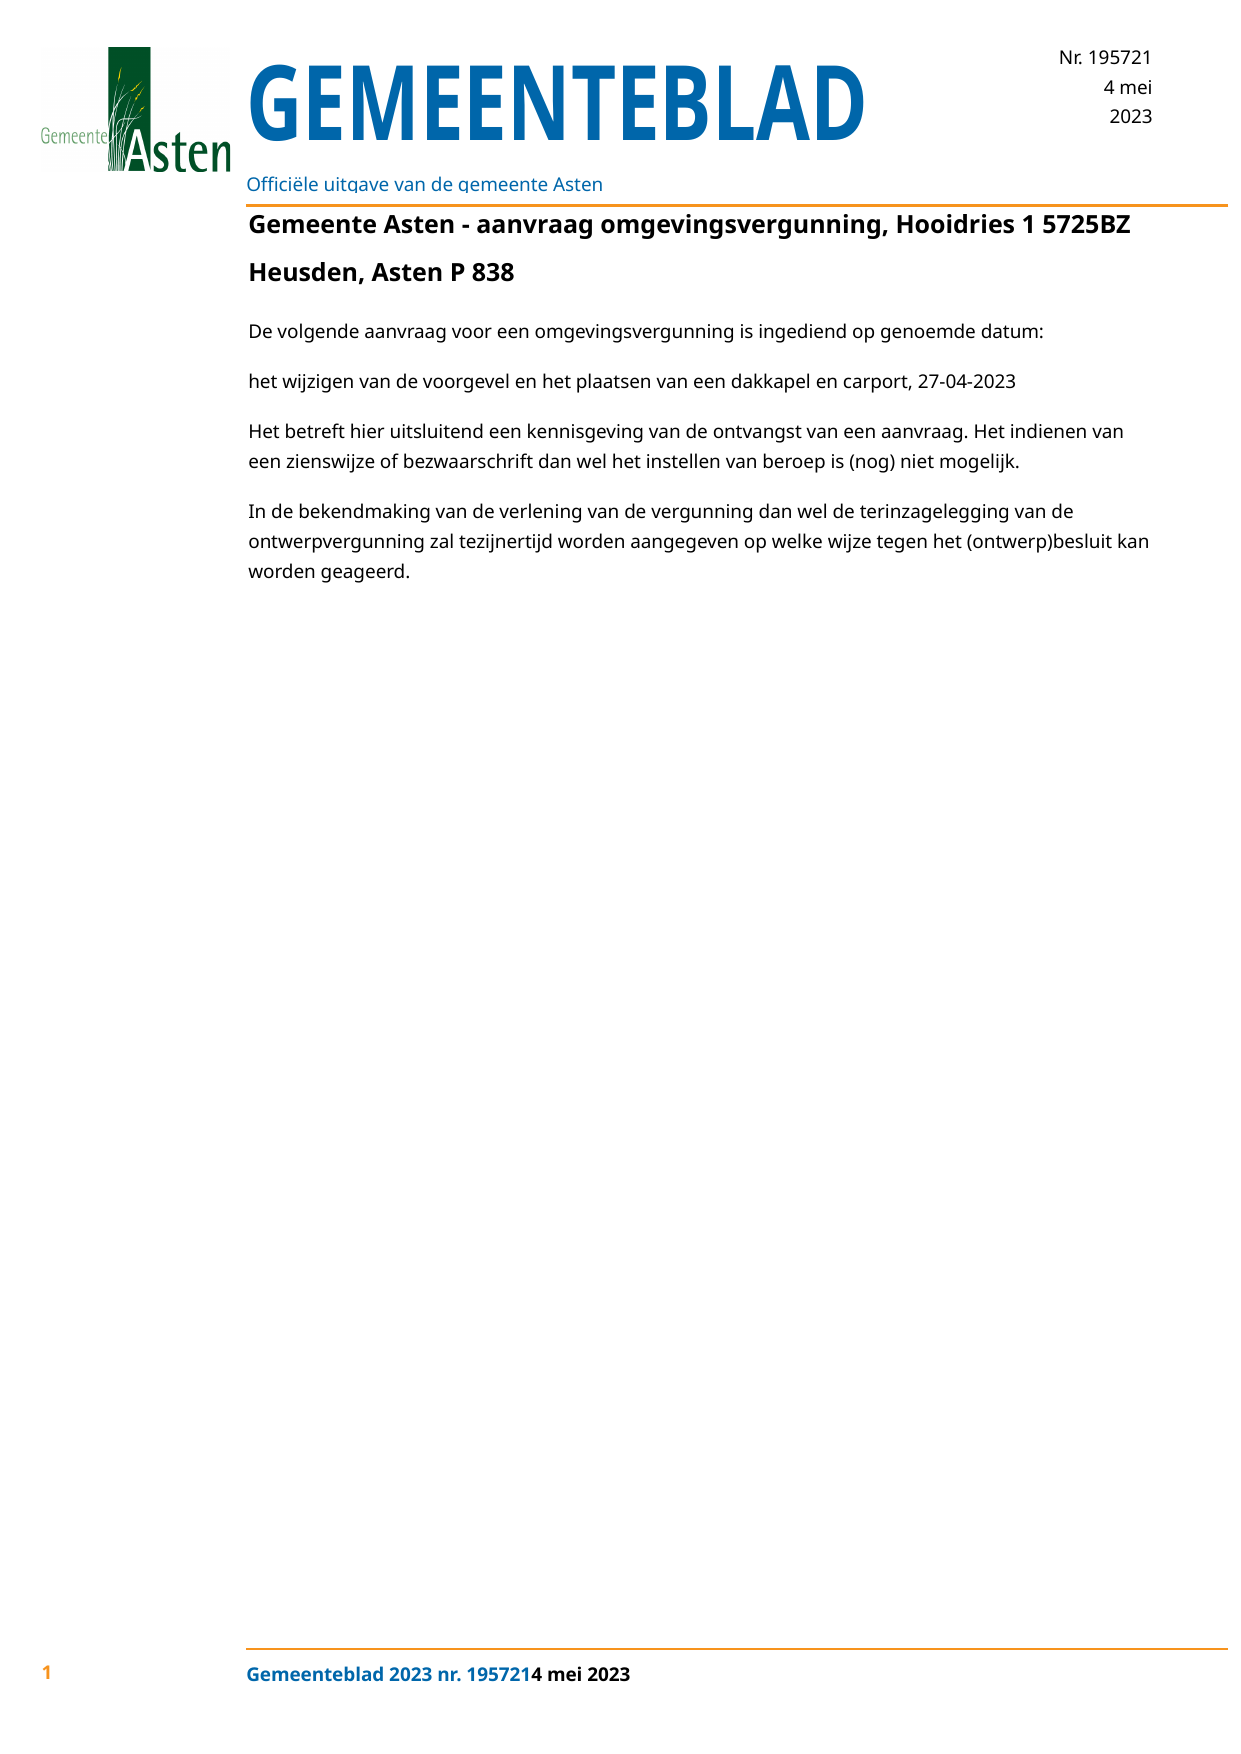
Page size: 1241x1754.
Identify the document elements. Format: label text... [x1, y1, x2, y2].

text Gemeente Asten - aanvraag omgevingsvergunning, Hooidries 1 5725BZ Heusden, Asten P 838 [248, 207, 1152, 288]
text het wijzigen van de voorgevel en het plaatsen van een dakkapel en carport, 27-04-2023 [248, 368, 1152, 394]
picture [41, 47, 231, 172]
text In de bekendmaking van de verlening van de vergunning dan wel de terinzagelegging van de ontwerpvergunning zal tezijnertijd worden aangegeven op welke wijze tegen het (ontwerp)besluit kan worden geageerd. [248, 499, 1152, 584]
text De volgende aanvraag voor een omgevingsvergunning is ingediend op genoemde datum: [248, 318, 1152, 344]
text Het betreft hier uitsluitend een kennisgeving van de ontvangst van een aanvraag. Het indienen van een zienswijze of bezwaarschrift dan wel het instellen van beroep is (nog) niet mogelijk. [248, 419, 1152, 474]
